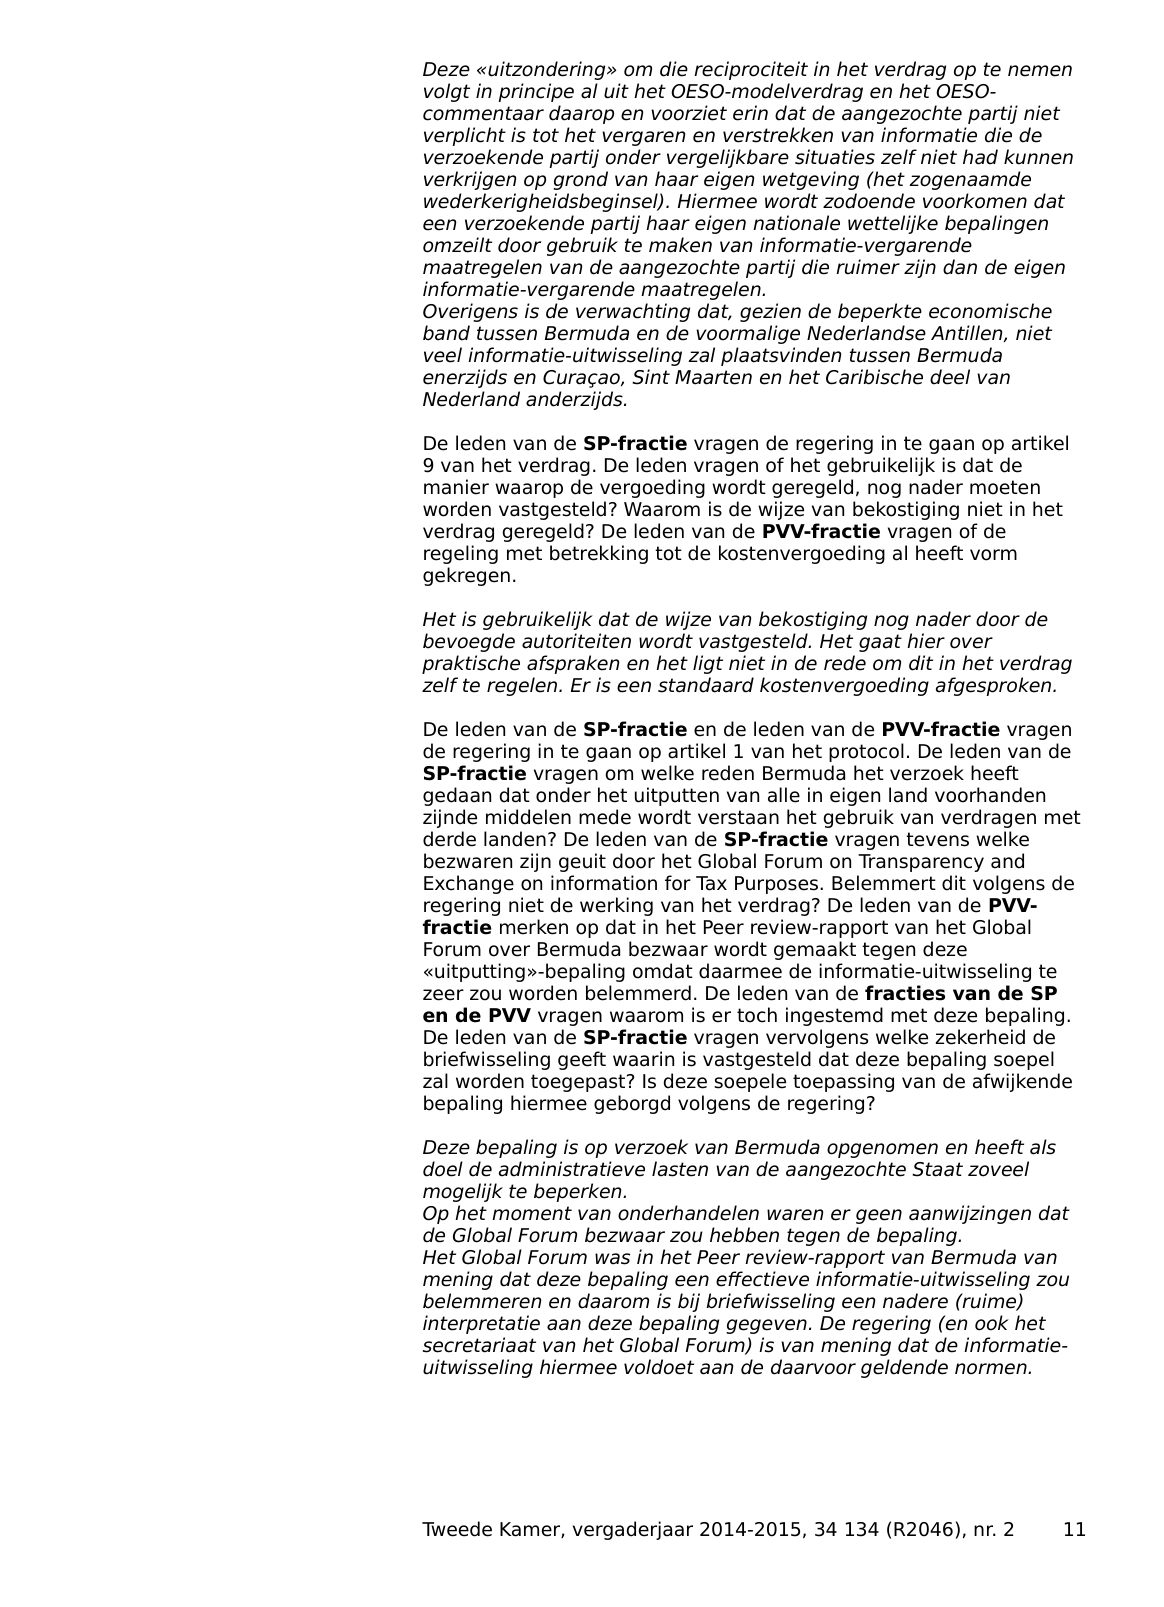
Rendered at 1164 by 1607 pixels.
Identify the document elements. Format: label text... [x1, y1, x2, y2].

text Op het moment van onderhandelen waren er geen aanwijzingen dat de Global Forum bezwaar zou hebben tegen de bepaling. [422, 1203, 1087, 1247]
text Overigens is de verwachting dat, gezien de beperkte economische band tussen Bermuda en de voormalige Nederlandse Antillen, niet veel informatie-uitwisseling zal plaatsvinden tussen Bermuda enerzijds en Curaçao, Sint Maarten en het Caribische deel van Nederland anderzijds. [422, 301, 1087, 411]
text Deze «uitzondering» om die reciprociteit in het verdrag op te nemen volgt in principe al uit het OESO-modelverdrag en het OESO-commentaar daarop en voorziet erin dat de aangezochte partij niet verplicht is tot het vergaren en verstrekken van informatie die de verzoekende partij onder vergelijkbare situaties zelf niet had kunnen verkrijgen op grond van haar eigen wetgeving (het zogenaamde wederkerigheidsbeginsel). Hiermee wordt zodoende voorkomen dat een verzoekende partij haar eigen nationale wettelijke bepalingen omzeilt door gebruik te maken van informatie-vergarende maatregelen van de aangezochte partij die ruimer zijn dan de eigen informatie-vergarende maatregelen. [422, 59, 1087, 301]
text De leden van de SP-fractie en de leden van de PVV-fractie vragen de regering in te gaan op artikel 1 van het protocol. De leden van de SP-fractie vragen om welke reden Bermuda het verzoek heeft gedaan dat onder het uitputten van alle in eigen land voorhanden zijnde middelen mede wordt verstaan het gebruik van verdragen met derde landen? De leden van de SP-fractie vragen tevens welke bezwaren zijn geuit door het Global Forum on Transparency and Exchange on information for Tax Purposes. Belemmert dit volgens de regering niet de werking van het verdrag? De leden van de PVV-fractie merken op dat in het Peer review-rapport van het Global Forum over Bermuda bezwaar wordt gemaakt tegen deze «uitputting»-bepaling omdat daarmee de informatie-uitwisseling te zeer zou worden belemmerd. De leden van de fracties van de SP en de PVV vragen waarom is er toch ingestemd met deze bepaling. De leden van de SP-fractie vragen vervolgens welke zekerheid de briefwisseling geeft waarin is vastgesteld dat deze bepaling soepel zal worden toegepast? Is deze soepele toepassing van de afwijkende bepaling hiermee geborgd volgens de regering? [422, 719, 1087, 1115]
text De leden van de SP-fractie vragen de regering in te gaan op artikel 9 van het verdrag. De leden vragen of het gebruikelijk is dat de manier waarop de vergoeding wordt geregeld, nog nader moeten worden vastgesteld? Waarom is de wijze van bekostiging niet in het verdrag geregeld? De leden van de PVV-fractie vragen of de regeling met betrekking tot de kostenvergoeding al heeft vorm gekregen. [422, 433, 1087, 587]
text Het Global Forum was in het Peer review-rapport van Bermuda van mening dat deze bepaling een effectieve informatie-uitwisseling zou belemmeren en daarom is bij briefwisseling een nadere (ruime) interpretatie aan deze bepaling gegeven. De regering (en ook het secretariaat van het Global Forum) is van mening dat de informatie-uitwisseling hiermee voldoet aan de daarvoor geldende normen. [422, 1247, 1087, 1379]
text Het is gebruikelijk dat de wijze van bekostiging nog nader door de bevoegde autoriteiten wordt vastgesteld. Het gaat hier over praktische afspraken en het ligt niet in de rede om dit in het verdrag zelf te regelen. Er is een standaard kostenvergoeding afgesproken. [422, 609, 1087, 697]
text Deze bepaling is op verzoek van Bermuda opgenomen en heeft als doel de administratieve lasten van de aangezochte Staat zoveel mogelijk te beperken. [422, 1137, 1087, 1203]
